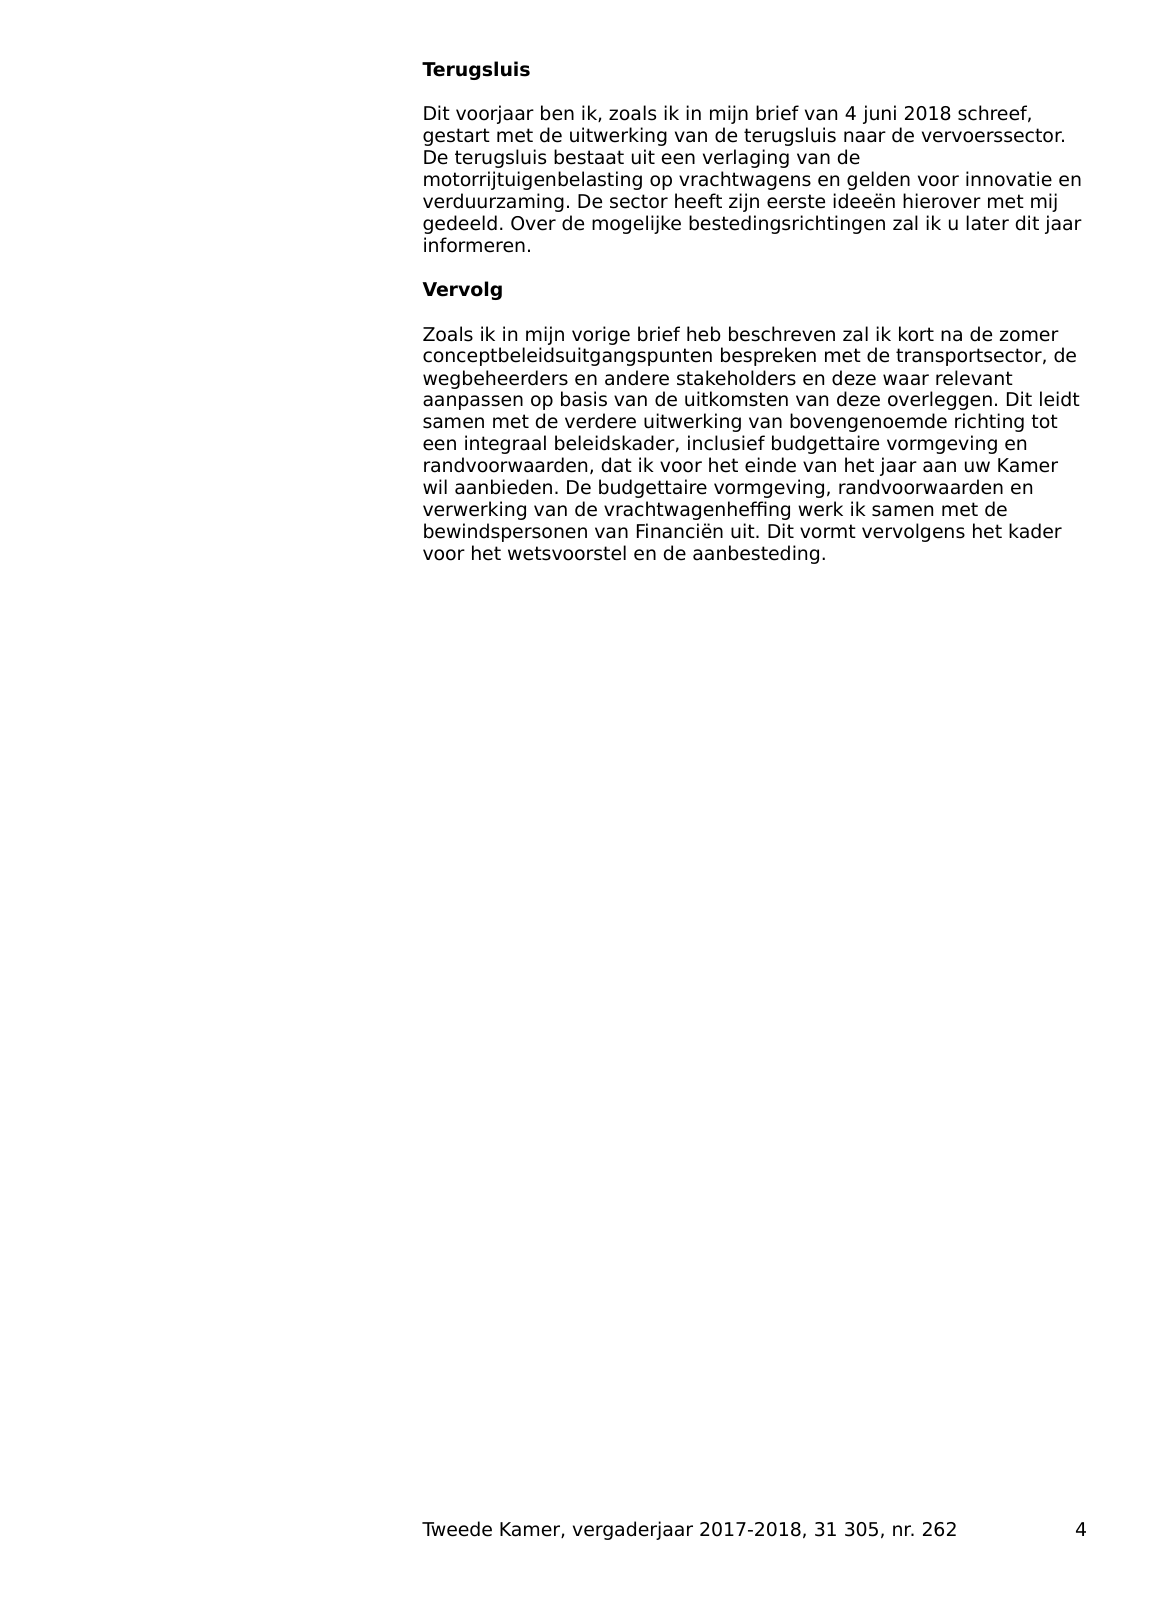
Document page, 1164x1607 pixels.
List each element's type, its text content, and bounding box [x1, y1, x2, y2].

text Zoals ik in mijn vorige brief heb beschreven zal ik kort na de zomer conceptbeleidsuitgangspunten bespreken met de transportsector, de wegbeheerders en andere stakeholders en deze waar relevant aanpassen op basis van de uitkomsten van deze overleggen. Dit leidt samen met de verdere uitwerking van bovengenoemde richting tot een integraal beleidskader, inclusief budgettaire vormgeving en randvoorwaarden, dat ik voor het einde van het jaar aan uw Kamer wil aanbieden. De budgettaire vormgeving, randvoorwaarden en verwerking van de vrachtwagenheffing werk ik samen met de bewindspersonen van Financiën uit. Dit vormt vervolgens het kader voor het wetsvoorstel en de aanbesteding. [422, 323, 1087, 565]
subtitle Vervolg [422, 279, 1087, 301]
subtitle Terugsluis [422, 59, 1087, 81]
text Dit voorjaar ben ik, zoals ik in mijn brief van 4 juni 2018 schreef, gestart met de uitwerking van de terugsluis naar de vervoerssector. De terugsluis bestaat uit een verlaging van de motorrijtuigenbelasting op vrachtwagens en gelden voor innovatie en verduurzaming. De sector heeft zijn eerste ideeën hierover met mij gedeeld. Over de mogelijke bestedingsrichtingen zal ik u later dit jaar informeren. [422, 103, 1087, 257]
